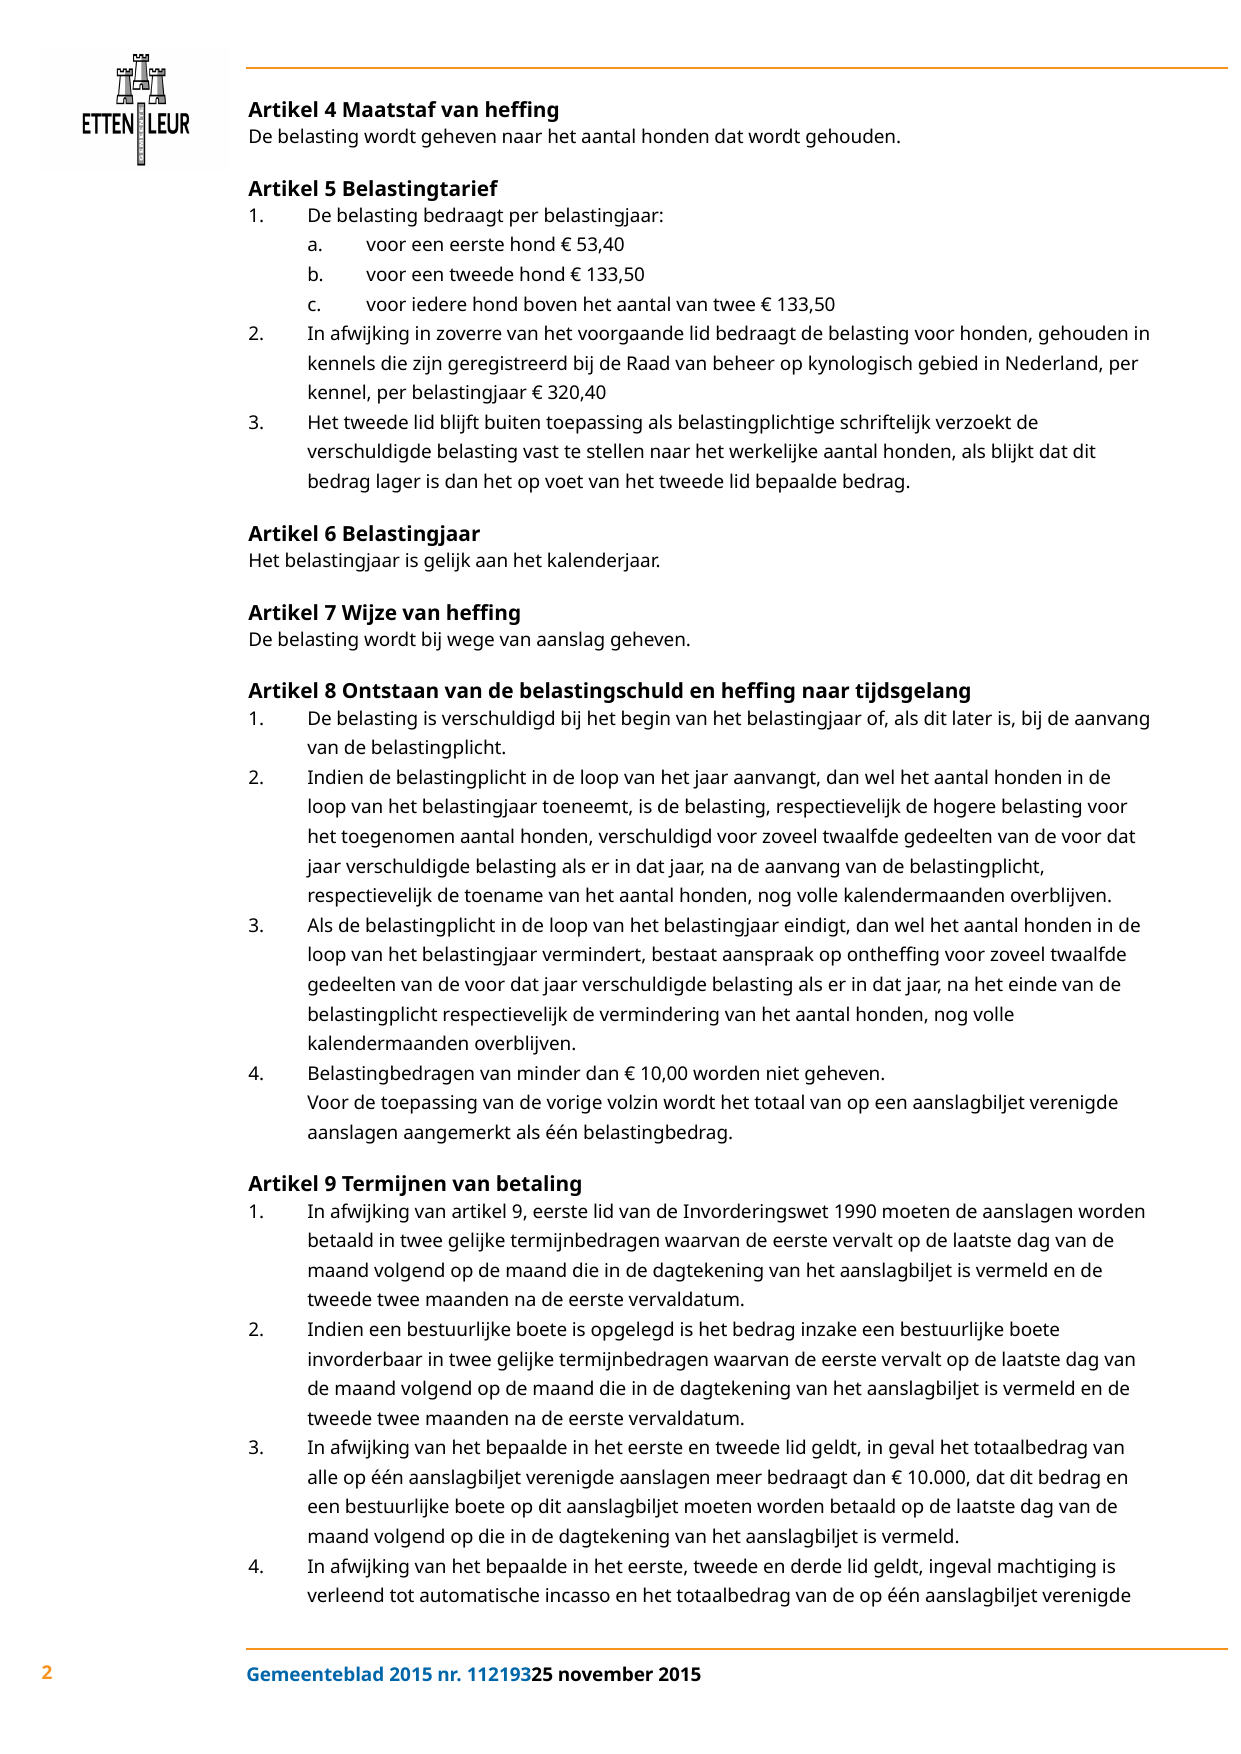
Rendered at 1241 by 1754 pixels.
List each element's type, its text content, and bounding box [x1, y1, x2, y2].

list Belastingbedragen van minder dan € 10,00 worden niet geheven. [248, 1060, 1152, 1086]
list In afwijking in zoverre van het voorgaande lid bedraagt de belasting voor honden, gehouden in kennels die zijn geregistreerd bij de Raad van beheer op kynologisch gebied in Nederland, per kennel, per belastingjaar € 320,40 [248, 320, 1152, 405]
text Artikel 6 Belastingjaar [248, 519, 1152, 547]
list voor iedere hond boven het aantal van twee € 133,50 [307, 291, 1152, 317]
picture [41, 47, 231, 172]
list Voor de toepassing van de vorige volzin wordt het totaal van op een aanslagbiljet verenigde aanslagen aangemerkt als één belastingbedrag. [248, 1089, 1152, 1145]
text Artikel 9 Termijnen van betaling [248, 1169, 1152, 1198]
text De belasting wordt bij wege van aanslag geheven. [248, 626, 1152, 652]
text Het belastingjaar is gelijk aan het kalenderjaar. [248, 547, 1152, 573]
list voor een eerste hond € 53,40 [307, 232, 1152, 257]
text Artikel 4 Maatstaf van heffing [248, 95, 1152, 123]
text Artikel 8 Ontstaan van de belastingschuld en heffing naar tijdsgelang [248, 676, 1152, 705]
list Indien een bestuurlijke boete is opgelegd is het bedrag inzake een bestuurlijke boete invorderbaar in twee gelijke termijnbedragen waarvan de eerste vervalt op de laatste dag van de maand volgend op de maand die in de dagtekening van het aanslagbiljet is vermeld en de tweede twee maanden na de eerste vervaldatum. [248, 1316, 1152, 1431]
list Het tweede lid blijft buiten toepassing als belastingplichtige schriftelijk verzoekt de verschuldigde belasting vast te stellen naar het werkelijke aantal honden, als blijkt dat dit bedrag lager is dan het op voet van het tweede lid bepaalde bedrag. [248, 409, 1152, 494]
list De belasting is verschuldigd bij het begin van het belastingjaar of, als dit later is, bij de aanvang van de belastingplicht. [248, 705, 1152, 760]
text De belasting wordt geheven naar het aantal honden dat wordt gehouden. [248, 123, 1152, 149]
list De belasting bedraagt per belastingjaar: [248, 202, 1152, 228]
list In afwijking van het bepaalde in het eerste, tweede en derde lid geldt, ingeval machtiging is verleend tot automatische incasso en het totaalbedrag van de op één aanslagbiljet verenigde [248, 1553, 1152, 1608]
list In afwijking van het bepaalde in het eerste en tweede lid geldt, in geval het totaalbedrag van alle op één aanslagbiljet verenigde aanslagen meer bedraagt dan € 10.000, dat dit bedrag en een bestuurlijke boete op dit aanslagbiljet moeten worden betaald op de laatste dag van de maand volgend op die in de dagtekening van het aanslagbiljet is vermeld. [248, 1434, 1152, 1549]
text Artikel 5 Belastingtarief [248, 174, 1152, 202]
list Indien de belastingplicht in de loop van het jaar aanvangt, dan wel het aantal honden in de loop van het belastingjaar toeneemt, is de belasting, respectievelijk de hogere belasting voor het toegenomen aantal honden, verschuldigd voor zoveel twaalfde gedeelten van de voor dat jaar verschuldigde belasting als er in dat jaar, na de aanvang van de belastingplicht, respectievelijk de toename van het aantal honden, nog volle kalendermaanden overblijven. [248, 764, 1152, 908]
text Artikel 7 Wijze van heffing [248, 598, 1152, 626]
list voor een tweede hond € 133,50 [307, 261, 1152, 287]
list In afwijking van artikel 9, eerste lid van de Invorderingswet 1990 moeten de aanslagen worden betaald in twee gelijke termijnbedragen waarvan de eerste vervalt op de laatste dag van de maand volgend op de maand die in de dagtekening van het aanslagbiljet is vermeld en de tweede twee maanden na de eerste vervaldatum. [248, 1198, 1152, 1312]
list Als de belastingplicht in de loop van het belastingjaar eindigt, dan wel het aantal honden in de loop van het belastingjaar vermindert, bestaat aanspraak op ontheffing voor zoveel twaalfde gedeelten van de voor dat jaar verschuldigde belasting als er in dat jaar, na het einde van de belastingplicht respectievelijk de vermindering van het aantal honden, nog volle kalendermaanden overblijven. [248, 912, 1152, 1056]
